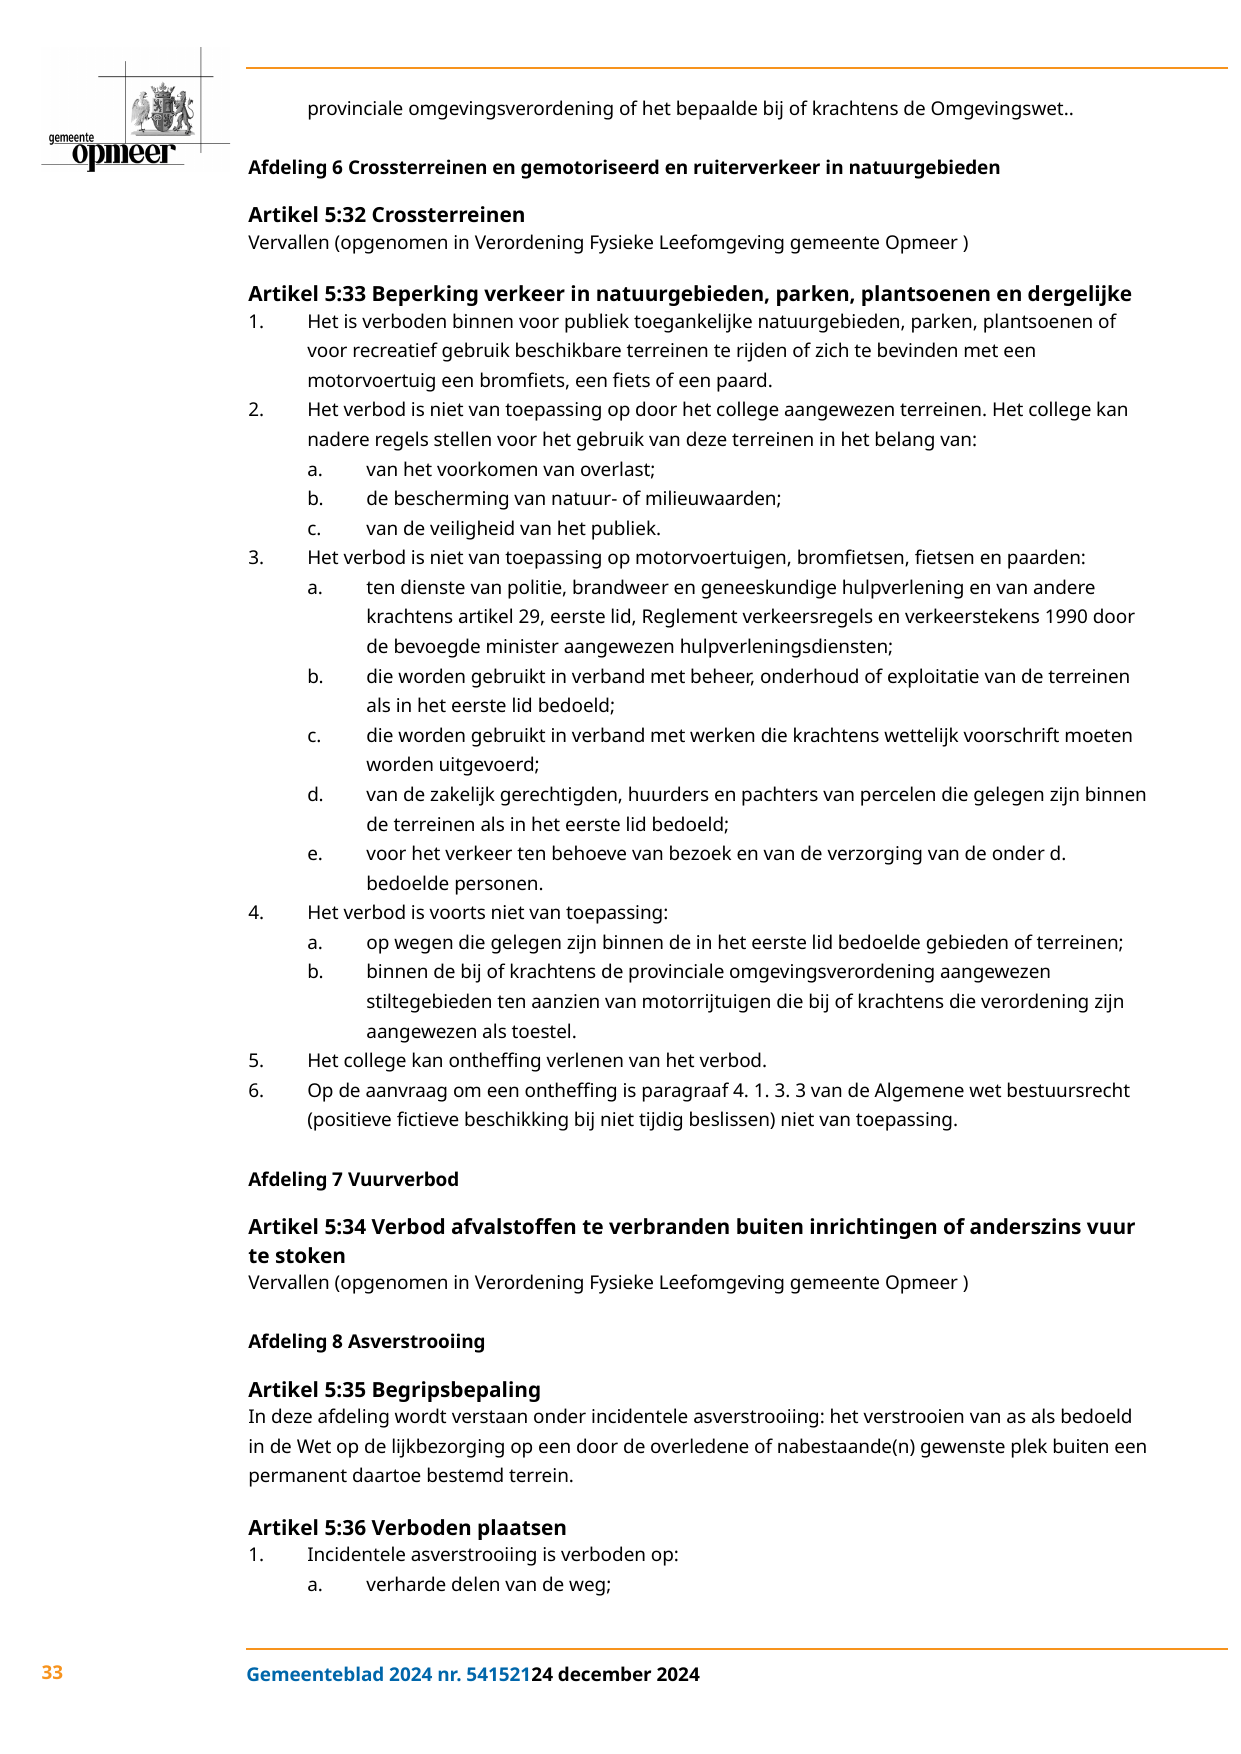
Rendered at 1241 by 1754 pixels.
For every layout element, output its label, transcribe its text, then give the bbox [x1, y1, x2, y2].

list Het college kan ontheffing verlenen van het verbod. [248, 1047, 1152, 1073]
list op wegen die gelegen zijn binnen de in het eerste lid bedoelde gebieden of terreinen; [307, 929, 1152, 955]
text In deze afdeling wordt verstaan onder incidentele asverstrooiing: het verstrooien van as als bedoeld in de Wet op de lijkbezorging op een door de overledene of nabestaande(n) gewenste plek buiten een permanent daartoe bestemd terrein. [248, 1403, 1152, 1488]
text Vervallen (opgenomen in Verordening Fysieke Leefomgeving gemeente Opmeer ) [248, 1269, 1152, 1295]
picture [41, 47, 231, 172]
list Het verbod is voorts niet van toepassing: [248, 899, 1152, 925]
list die worden gebruikt in verband met beheer, onderhoud of exploitatie van de terreinen als in het eerste lid bedoeld; [307, 663, 1152, 718]
list ten dienste van politie, brandweer en geneeskundige hulpverlening en van andere krachtens artikel 29, eerste lid, Reglement verkeersregels en verkeerstekens 1990 door de bevoegde minister aangewezen hulpverleningsdiensten; [307, 574, 1152, 659]
text Artikel 5:36 Verboden plaatsen [248, 1513, 1152, 1541]
text Artikel 5:32 Crossterreinen [248, 201, 1152, 229]
text Afdeling 7 Vuurverbod [248, 1166, 1152, 1191]
text Artikel 5:34 Verbod afvalstoffen te verbranden buiten inrichtingen of anderszins vuur te stoken [248, 1212, 1152, 1269]
list van de zakelijk gerechtigden, huurders en pachters van percelen die gelegen zijn binnen de terreinen als in het eerste lid bedoeld; [307, 781, 1152, 836]
text Artikel 5:35 Begripsbepaling [248, 1375, 1152, 1403]
list de bescherming van natuur- of milieuwaarden; [307, 485, 1152, 511]
list provinciale omgevingsverordening of het bepaalde bij of krachtens de Omgevingswet.. [248, 95, 1152, 121]
list van de veiligheid van het publiek. [307, 515, 1152, 541]
list binnen de bij of krachtens de provinciale omgevingsverordening aangewezen stiltegebieden ten aanzien van motorrijtuigen die bij of krachtens die verordening zijn aangewezen als toestel. [307, 959, 1152, 1043]
list Het is verboden binnen voor publiek toegankelijke natuurgebieden, parken, plantsoenen of voor recreatief gebruik beschikbare terreinen te rijden of zich te bevinden met een motorvoertuig een bromfiets, een fiets of een paard. [248, 308, 1152, 393]
list Het verbod is niet van toepassing op motorvoertuigen, bromfietsen, fietsen en paarden: [248, 544, 1152, 570]
text Artikel 5:33 Beperking verkeer in natuurgebieden, parken, plantsoenen en dergelijke [248, 279, 1152, 308]
list verharde delen van de weg; [307, 1571, 1152, 1597]
text Afdeling 6 Crossterreinen en gemotoriseerd en ruiterverkeer in natuurgebieden [248, 154, 1152, 180]
list Het verbod is niet van toepassing op door het college aangewezen terreinen. Het college kan nadere regels stellen voor het gebruik van deze terreinen in het belang van: [248, 397, 1152, 452]
list Op de aanvraag om een ontheffing is paragraaf 4. 1. 3. 3 van de Algemene wet bestuursrecht (positieve fictieve beschikking bij niet tijdig beslissen) niet van toepassing. [248, 1077, 1152, 1132]
text Afdeling 8 Asverstrooiing [248, 1328, 1152, 1354]
list van het voorkomen van overlast; [307, 456, 1152, 481]
list Incidentele asverstrooiing is verboden op: [248, 1541, 1152, 1567]
text Vervallen (opgenomen in Verordening Fysieke Leefomgeving gemeente Opmeer ) [248, 229, 1152, 255]
list die worden gebruikt in verband met werken die krachtens wettelijk voorschrift moeten worden uitgevoerd; [307, 722, 1152, 777]
list voor het verkeer ten behoeve van bezoek en van de verzorging van de onder d. bedoelde personen. [307, 840, 1152, 896]
